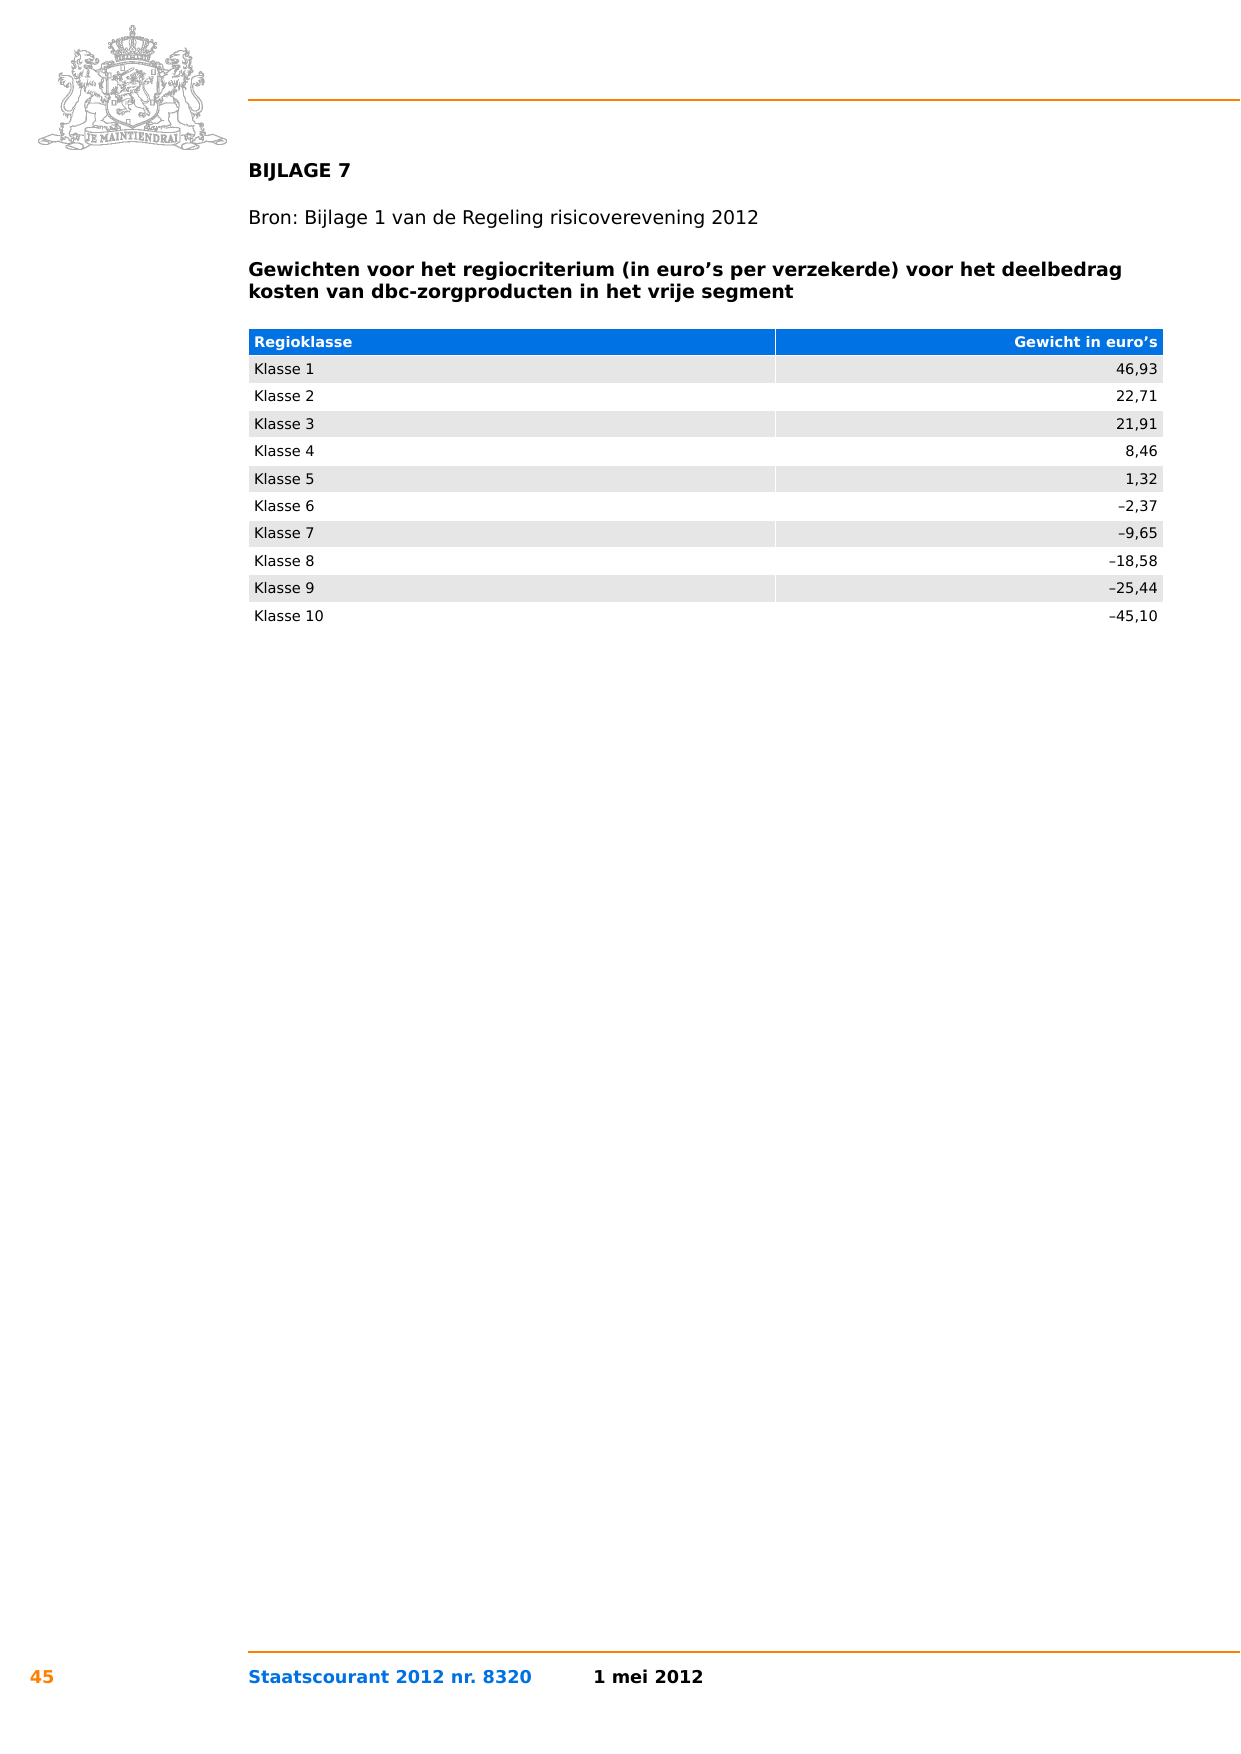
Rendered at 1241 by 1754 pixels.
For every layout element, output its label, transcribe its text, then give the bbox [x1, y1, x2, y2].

text Bron: Bijlage 1 van de Regeling risicoverevening 2012 [248, 207, 1163, 229]
table_cell Klasse 3 [249, 411, 775, 437]
table_cell Klasse 10 [249, 603, 775, 629]
table_cell Klasse 2 [249, 384, 775, 410]
table_cell Klasse 5 [249, 466, 775, 492]
table_cell –25,44 [776, 575, 1163, 602]
table_cell 22,71 [776, 384, 1163, 410]
table_cell Klasse 4 [249, 439, 775, 465]
table_header Gewicht in euro’s [776, 329, 1163, 355]
table_header Regioklasse [249, 329, 775, 355]
table_cell Klasse 1 [249, 356, 775, 383]
table_cell –2,37 [776, 493, 1163, 519]
picture [38, 25, 227, 150]
table_cell 46,93 [776, 356, 1163, 383]
table_cell Klasse 8 [249, 548, 775, 574]
table_cell 8,46 [776, 439, 1163, 465]
table_cell 1,32 [776, 466, 1163, 492]
table_cell Klasse 9 [249, 575, 775, 602]
table_cell Klasse 7 [249, 521, 775, 547]
subtitle BIJLAGE 7 [248, 160, 1163, 182]
table_cell –45,10 [776, 603, 1163, 629]
table_cell 21,91 [776, 411, 1163, 437]
table_cell –9,65 [776, 521, 1163, 547]
table_cell Klasse 6 [249, 493, 775, 519]
subtitle Gewichten voor het regiocriterium (in euro’s per verzekerde) voor het deelbedrag kosten van dbc-zorgproducten in het vrije segment [248, 259, 1163, 303]
table_cell –18,58 [776, 548, 1163, 574]
